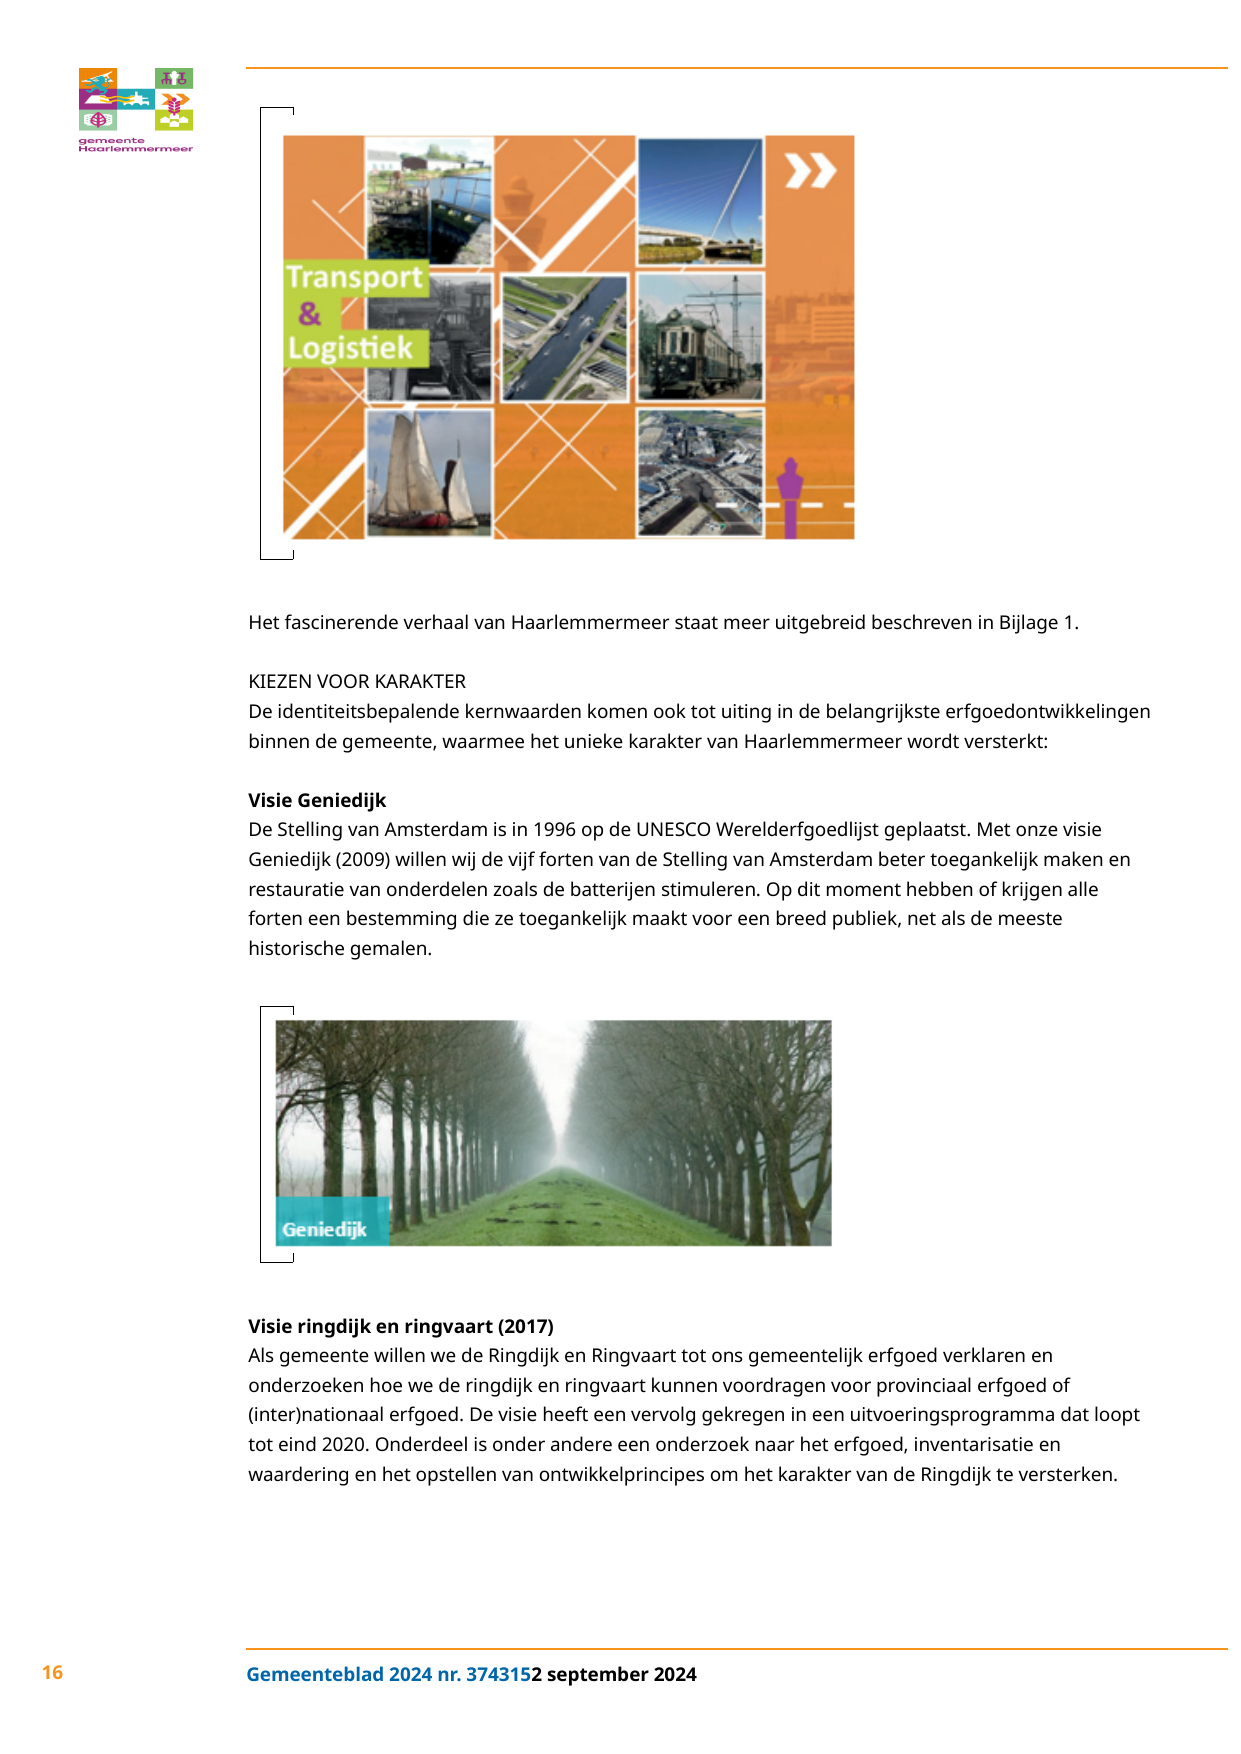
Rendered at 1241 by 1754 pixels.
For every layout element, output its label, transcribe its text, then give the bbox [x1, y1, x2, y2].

picture [268, 115, 860, 550]
text KIEZEN VOOR KARAKTER [248, 669, 1152, 694]
text Het fascinerende verhaal van Haarlemmermeer staat meer uitgebreid beschreven in Bijlage 1. [248, 609, 1152, 635]
text Als gemeente willen we de Ringdijk en Ringvaart tot ons gemeentelijk erfgoed verklaren en onderzoeken hoe we de ringdijk en ringvaart kunnen voordragen voor provinciaal erfgoed of (inter)nationaal erfgoed. De visie heeft een vervolg gekregen in een uitvoeringsprogramma dat loopt tot eind 2020. Onderdeel is onder andere een onderzoek naar het erfgoed, inventarisatie en waardering en het opstellen van ontwikkelprincipes om het karakter van de Ringdijk te versterken. [248, 1342, 1152, 1487]
picture [268, 1015, 860, 1253]
text Visie ringdijk en ringvaart (2017) [248, 1313, 1152, 1339]
text Visie Geniedijk [248, 787, 1152, 813]
text De Stelling van Amsterdam is in 1996 op de UNESCO Werelderfgoedlijst geplaatst. Met onze visie Geniedijk (2009) willen wij de vijf forten van de Stelling van Amsterdam beter toegankelijk maken en restauratie van onderdelen zoals de batterijen stimuleren. Op dit moment hebben of krijgen alle forten een bestemming die ze toegankelijk maakt voor een breed publiek, net als de meeste historische gemalen. [248, 817, 1152, 961]
picture [41, 47, 231, 172]
text De identiteitsbepalende kernwaarden komen ook tot uiting in de belangrijkste erfgoedontwikkelingen binnen de gemeente, waarmee het unieke karakter van Haarlemmermeer wordt versterkt: [248, 698, 1152, 754]
